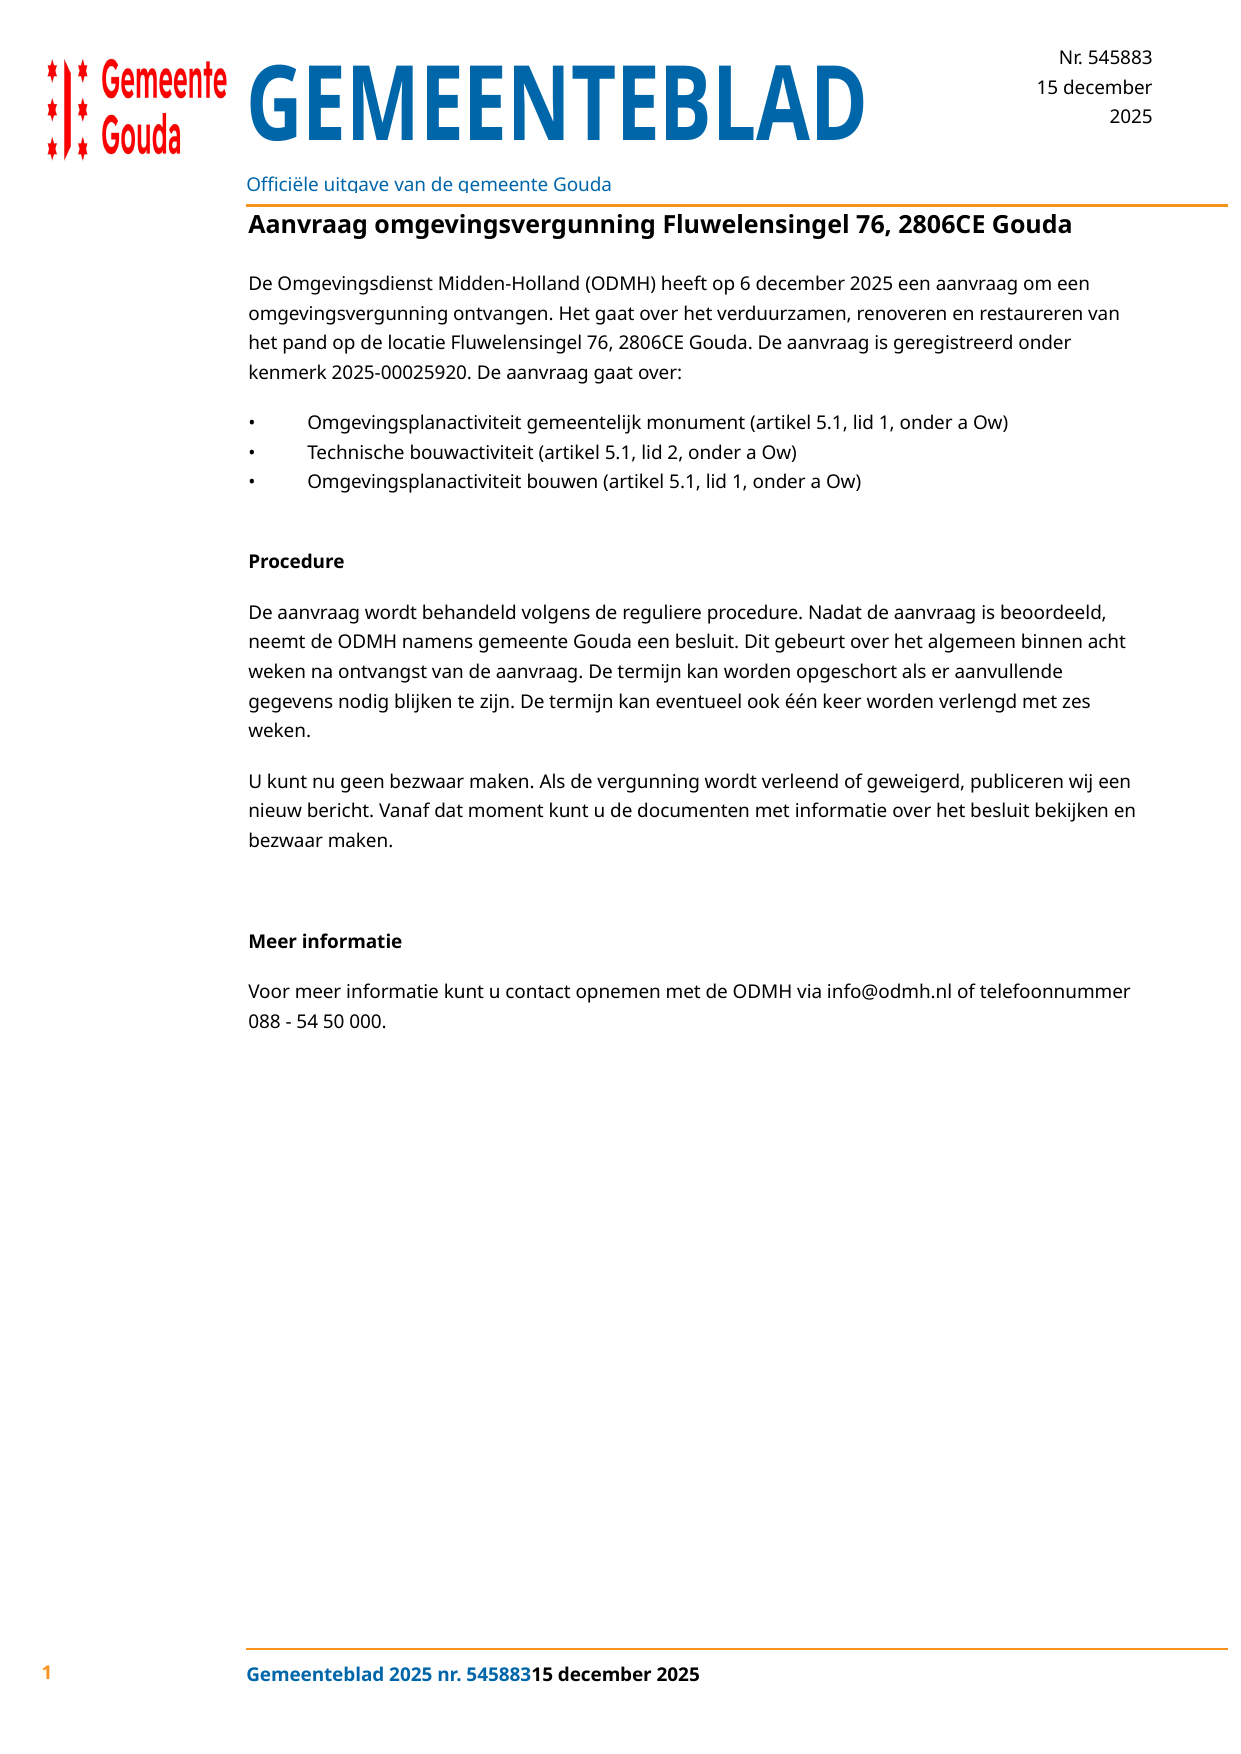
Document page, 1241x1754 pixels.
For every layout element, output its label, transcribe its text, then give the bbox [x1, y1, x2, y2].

text Voor meer informatie kunt u contact opnemen met de ODMH via info@odmh.nl of telefoonnummer 088 - 54 50 000. [248, 978, 1152, 1033]
text Meer informatie [248, 928, 1152, 953]
list Omgevingsplanactiviteit bouwen (artikel 5.1, lid 1, onder a Ow) [248, 469, 1152, 494]
list Omgevingsplanactiviteit gemeentelijk monument (artikel 5.1, lid 1, onder a Ow) [248, 409, 1152, 435]
text De aanvraag wordt behandeld volgens de reguliere procedure. Nadat de aanvraag is beoordeeld, neemt de ODMH namens gemeente Gouda een besluit. Dit gebeurt over het algemeen binnen acht weken na ontvangst van de aanvraag. De termijn kan worden opgeschort als er aanvullende gegevens nodig blijken te zijn. De termijn kan eventueel ook één keer worden verlengd met zes weken. [248, 599, 1152, 743]
text Procedure [248, 549, 1152, 574]
text Aanvraag omgevingsvergunning Fluwelensingel 76, 2806CE Gouda [248, 207, 1152, 241]
text U kunt nu geen bezwaar maken. Als de vergunning wordt verleend of geweigerd, publiceren wij een nieuw bericht. Vanaf dat moment kunt u de documenten met informatie over het besluit bekijken en bezwaar maken. [248, 768, 1152, 853]
list Technische bouwactiviteit (artikel 5.1, lid 2, onder a Ow) [248, 439, 1152, 465]
picture [41, 47, 231, 172]
text De Omgevingsdienst Midden-Holland (ODMH) heeft op 6 december 2025 een aanvraag om een omgevingsvergunning ontvangen. Het gaat over het verduurzamen, renoveren en restaureren van het pand op de locatie Fluwelensingel 76, 2806CE Gouda. De aanvraag is geregistreerd onder kenmerk 2025-00025920. De aanvraag gaat over: [248, 270, 1152, 385]
